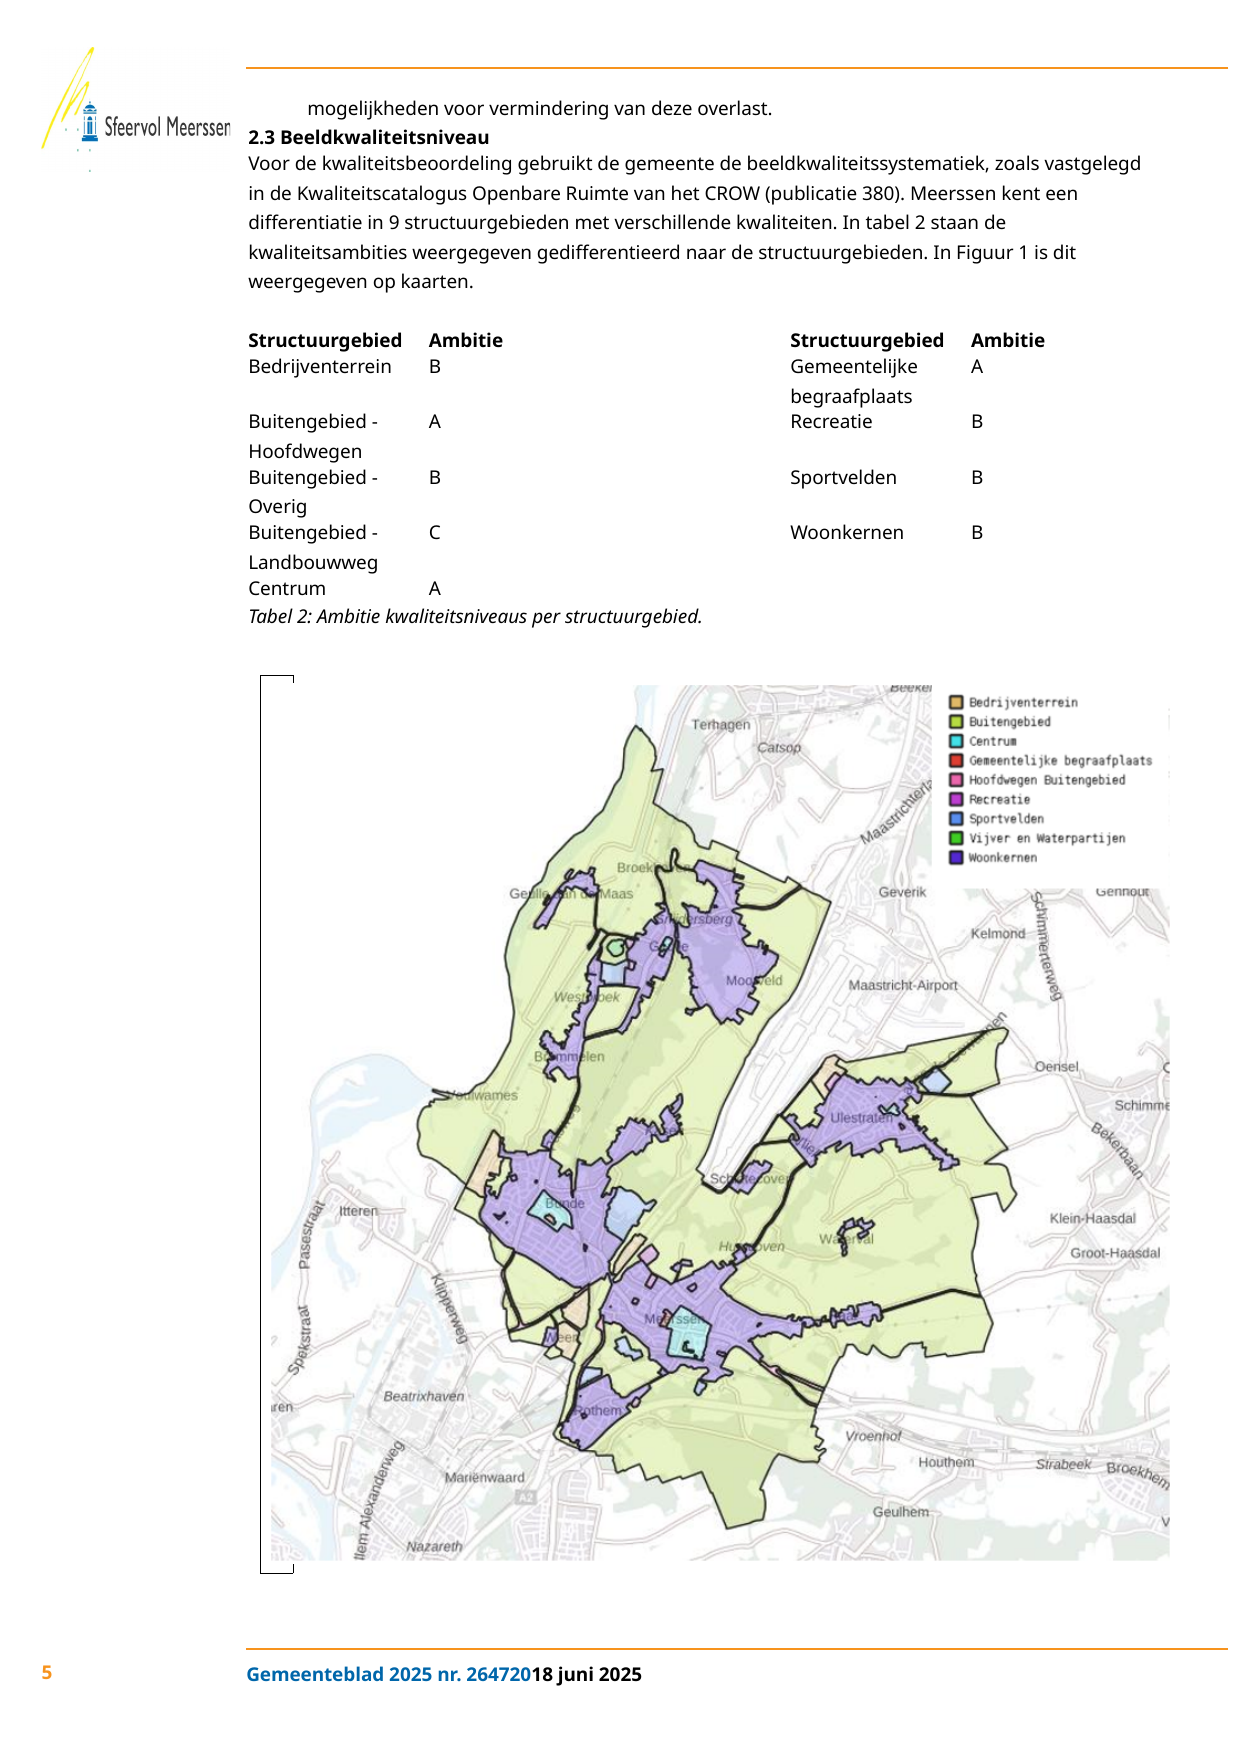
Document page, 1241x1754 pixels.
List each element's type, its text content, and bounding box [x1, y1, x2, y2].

table_cell Buitengebied - Landbouwweg [248, 519, 429, 575]
table_cell B [971, 519, 1152, 575]
picture [268, 683, 1173, 1564]
table_header Structuurgebied [790, 328, 971, 353]
table_header Ambitie [971, 328, 1152, 353]
table_cell A [971, 354, 1152, 409]
table_cell [971, 575, 1152, 600]
table_cell Bedrijventerrein [248, 354, 429, 409]
table_cell A [429, 575, 609, 600]
table_cell C [429, 519, 609, 575]
table_cell Sportvelden [790, 464, 971, 519]
table_cell B [429, 464, 609, 519]
table_cell Woonkernen [790, 519, 971, 575]
table_cell Gemeentelijke begraafplaats [790, 354, 971, 409]
table_cell B [971, 464, 1152, 519]
table_cell Buitengebied - Overig [248, 464, 429, 519]
table_cell A [429, 409, 609, 464]
table_header [609, 328, 790, 600]
text 2.3 Beeldkwaliteitsniveau [248, 124, 1152, 150]
table_cell [790, 575, 971, 600]
table_cell B [429, 354, 609, 409]
table_cell Buitengebied - Hoofdwegen [248, 409, 429, 464]
table_header Ambitie [429, 328, 609, 353]
picture [41, 47, 231, 172]
table_cell Centrum [248, 575, 429, 600]
table_cell B [971, 409, 1152, 464]
list mogelijkheden voor vermindering van deze overlast. [248, 95, 1152, 121]
text Tabel 2: Ambitie kwaliteitsniveaus per structuurgebied. [248, 604, 1152, 629]
table_header Structuurgebied [248, 328, 429, 353]
table_cell Recreatie [790, 409, 971, 464]
text Voor de kwaliteitsbeoordeling gebruikt de gemeente de beeldkwaliteitssystematiek, zoals vastgelegd in de Kwaliteitscatalogus Openbare Ruimte van het CROW (publicatie 380). Meerssen kent een differentiatie in 9 structuurgebieden met verschillende kwaliteiten. In tabel 2 staan de kwaliteitsambities weergegeven gedifferentieerd naar de structuurgebieden. In Figuur 1 is dit weergegeven op kaarten. [248, 150, 1152, 294]
